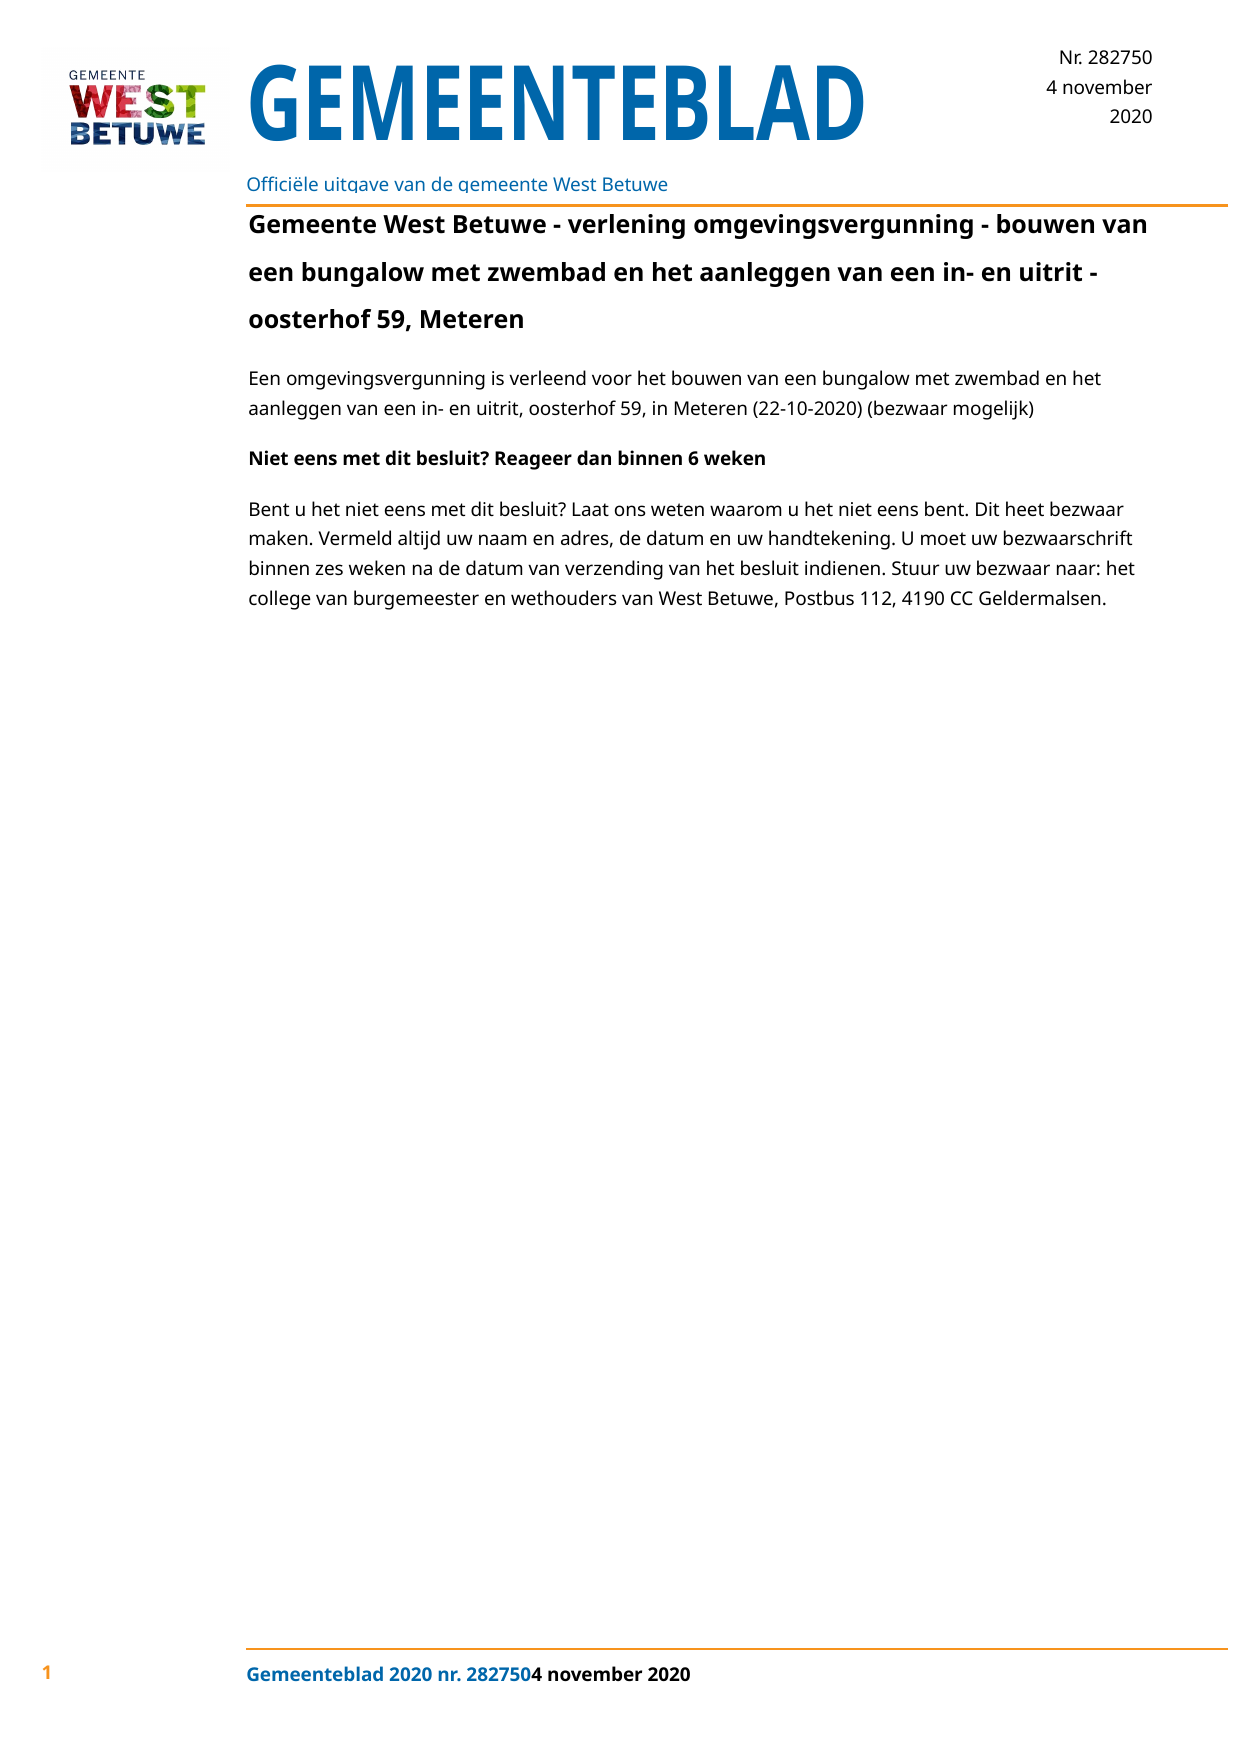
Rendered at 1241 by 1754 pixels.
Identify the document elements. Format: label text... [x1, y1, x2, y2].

text Een omgevingsvergunning is verleend voor het bouwen van een bungalow met zwembad en het aanleggen van een in- en uitrit, oosterhof 59, in Meteren (22-10-2020) (bezwaar mogelijk) [248, 366, 1152, 421]
text Gemeente West Betuwe - verlening omgevingsvergunning - bouwen van een bungalow met zwembad en het aanleggen van een in- en uitrit - oosterhof 59, Meteren [248, 207, 1152, 336]
text Niet eens met dit besluit? Reageer dan binnen 6 weken [248, 446, 1152, 471]
text Bent u het niet eens met dit besluit? Laat ons weten waarom u het niet eens bent. Dit heet bezwaar maken. Vermeld altijd uw naam en adres, de datum en uw handtekening. U moet uw bezwaarschrift binnen zes weken na de datum van verzending van het besluit indienen. Stuur uw bezwaar naar: het college van burgemeester en wethouders van West Betuwe, Postbus 112, 4190 CC Geldermalsen. [248, 496, 1152, 610]
picture [41, 47, 231, 172]
